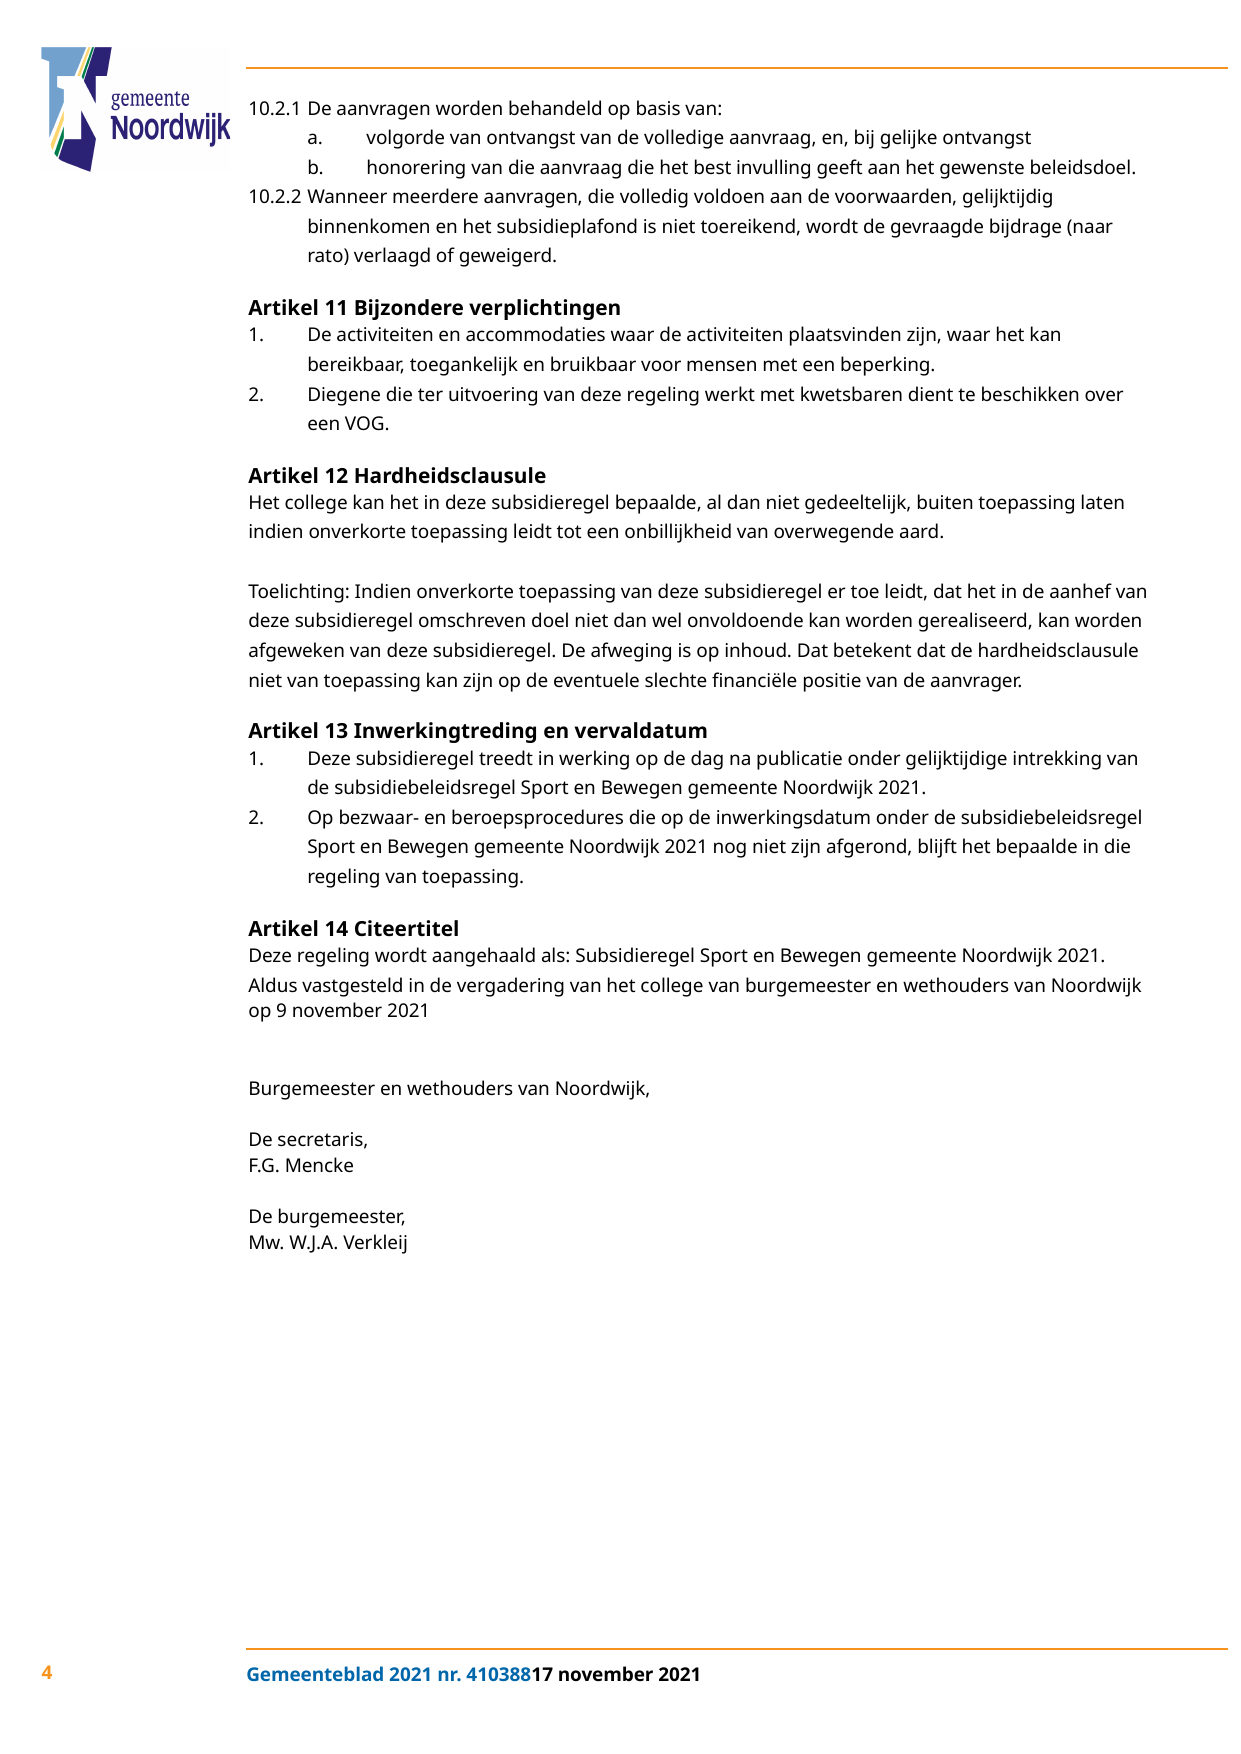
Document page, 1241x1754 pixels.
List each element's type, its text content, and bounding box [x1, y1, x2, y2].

list De activiteiten en accommodaties waar de activiteiten plaatsvinden zijn, waar het kan bereikbaar, toegankelijk en bruikbaar voor mensen met een beperking. [248, 322, 1152, 377]
text Burgemeester en wethouders van Noordwijk, [248, 1075, 1152, 1100]
picture [41, 47, 231, 172]
text F.G. Mencke [248, 1152, 1152, 1178]
list Wanneer meerdere aanvragen, die volledig voldoen aan de voorwaarden, gelijktijdig binnenkomen en het subsidieplafond is niet toereikend, wordt de gevraagde bijdrage (naar rato) verlaagd of geweigerd. [248, 183, 1152, 268]
list De aanvragen worden behandeld op basis van: [248, 95, 1152, 121]
text Deze regeling wordt aangehaald als: Subsidieregel Sport en Bewegen gemeente Noordwijk 2021. [248, 942, 1152, 968]
text Mw. W.J.A. Verkleij [248, 1229, 1152, 1255]
list Op bezwaar- en beroepsprocedures die op de inwerkingsdatum onder de subsidiebeleidsregel Sport en Bewegen gemeente Noordwijk 2021 nog niet zijn afgerond, blijft het bepaalde in die regeling van toepassing. [248, 804, 1152, 889]
text Het college kan het in deze subsidieregel bepaalde, al dan niet gedeeltelijk, buiten toepassing laten indien onverkorte toepassing leidt tot een onbillijkheid van overwegende aard. [248, 489, 1152, 544]
list Diegene die ter uitvoering van deze regeling werkt met kwetsbaren dient te beschikken over een VOG. [248, 381, 1152, 436]
text De secretaris, [248, 1126, 1152, 1152]
list honorering van die aanvraag die het best invulling geeft aan het gewenste beleidsdoel. [307, 154, 1152, 180]
text Artikel 13 Inwerkingtreding en vervaldatum [248, 717, 1152, 745]
text Artikel 14 Citeertitel [248, 914, 1152, 942]
text Artikel 11 Bijzondere verplichtingen [248, 293, 1152, 322]
text Aldus vastgesteld in de vergadering van het college van burgemeester en wethouders van Noordwijk op 9 november 2021 [248, 972, 1152, 1023]
list Deze subsidieregel treedt in werking op de dag na publicatie onder gelijktijdige intrekking van de subsidiebeleidsregel Sport en Bewegen gemeente Noordwijk 2021. [248, 745, 1152, 800]
text Artikel 12 Hardheidsclausule [248, 461, 1152, 489]
table_header Toelichting: Indien onverkorte toepassing van deze subsidieregel er toe leidt, dat het in de aanhef van deze subsidieregel omschreven doel niet dan wel onvoldoende kan worden gerealiseerd, kan worden afgeweken van deze subsidieregel. De afweging is op inhoud. Dat betekent dat de hardheidsclausule niet van toepassing kan zijn op de eventuele slechte financiële positie van de aanvrager. [248, 578, 1152, 692]
list volgorde van ontvangst van de volledige aanvraag, en, bij gelijke ontvangst [307, 124, 1152, 150]
text De burgemeester, [248, 1203, 1152, 1229]
